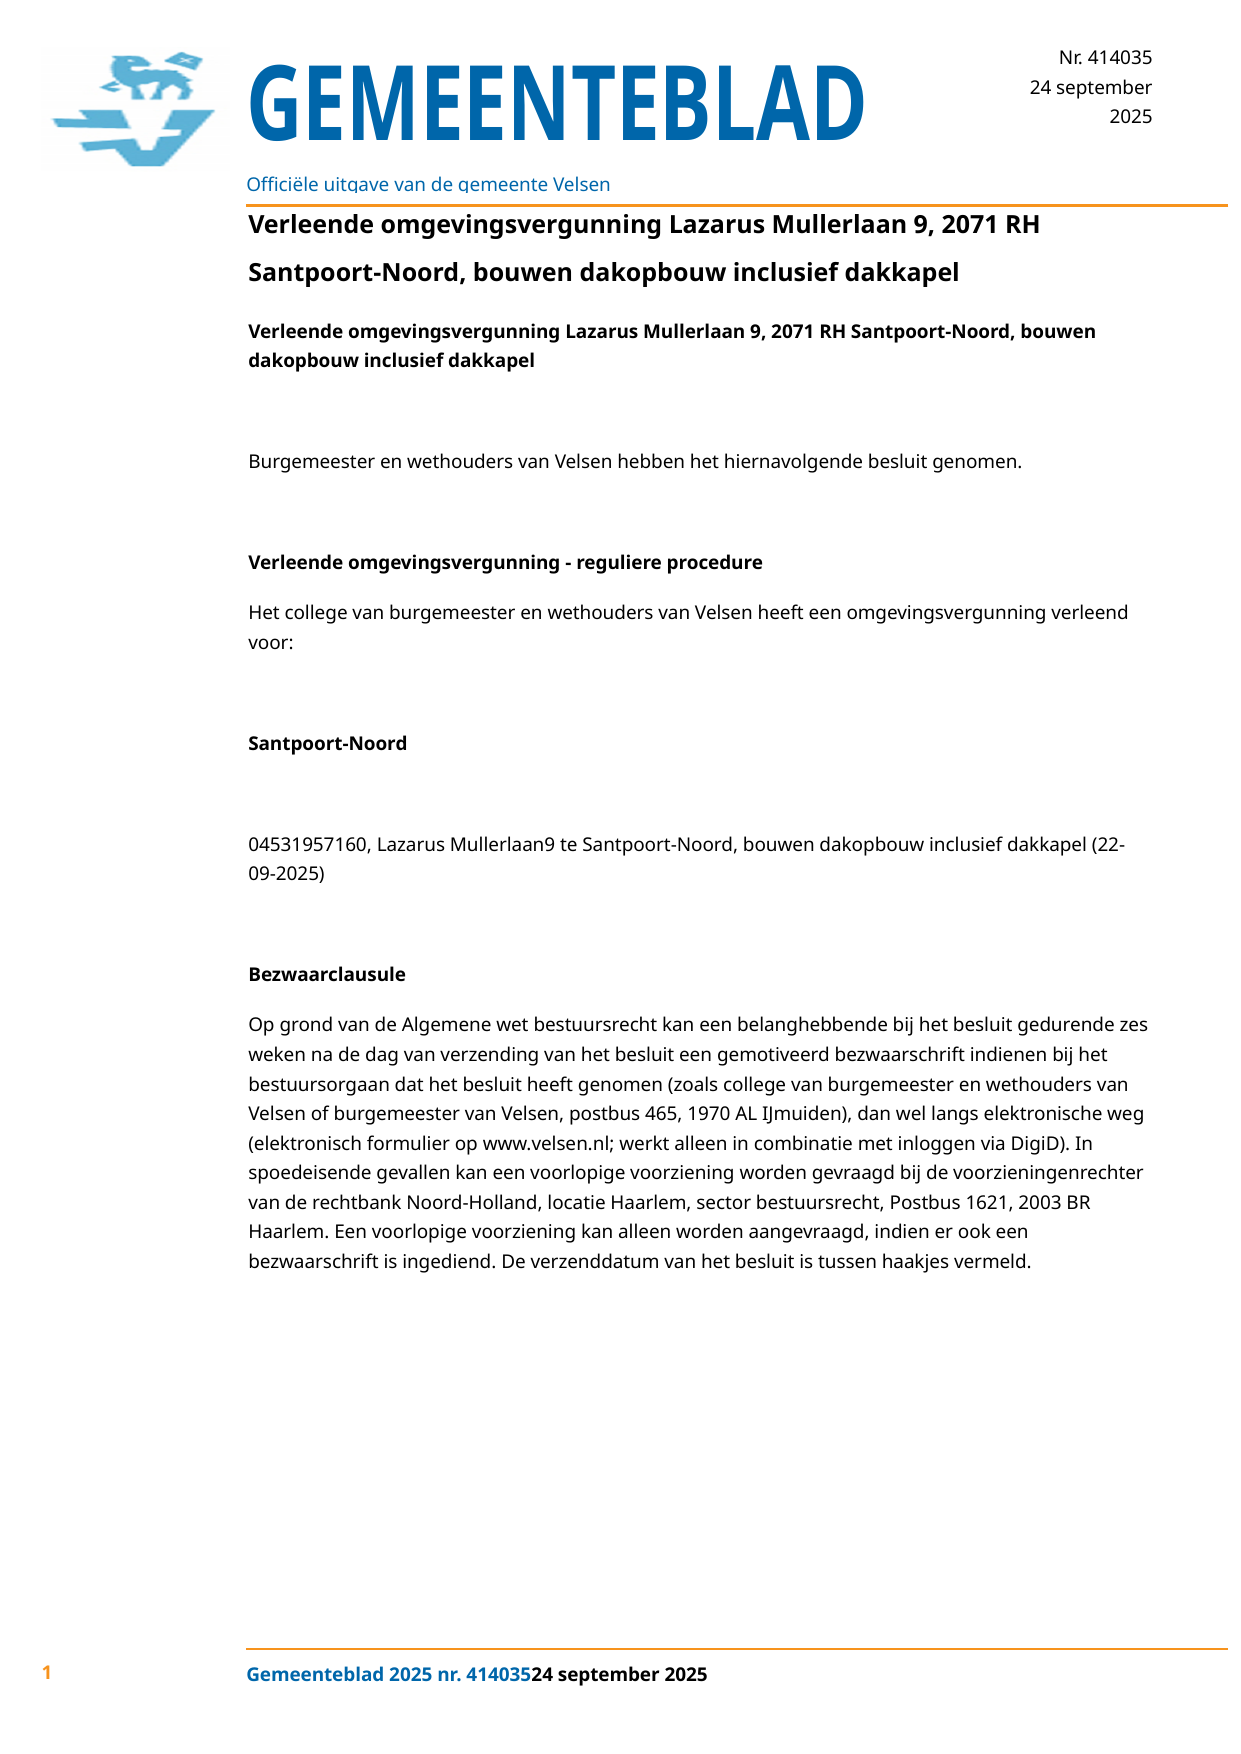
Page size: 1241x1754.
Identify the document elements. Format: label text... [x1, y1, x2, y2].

text Het college van burgemeester en wethouders van Velsen heeft een omgevingsvergunning verleend voor: [248, 599, 1152, 655]
text Verleende omgevingsvergunning Lazarus Mullerlaan 9, 2071 RH Santpoort-Noord, bouwen dakopbouw inclusief dakkapel [248, 207, 1152, 288]
picture [41, 47, 231, 172]
text Op grond van de Algemene wet bestuursrecht kan een belanghebbende bij het besluit gedurende zes weken na de dag van verzending van het besluit een gemotiveerd bezwaarschrift indienen bij het bestuursorgaan dat het besluit heeft genomen (zoals college van burgemeester en wethouders van Velsen of burgemeester van Velsen, postbus 465, 1970 AL IJmuiden), dan wel langs elektronische weg (elektronisch formulier op www.velsen.nl; werkt alleen in combinatie met inloggen via DigiD). In spoedeisende gevallen kan een voorlopige voorziening worden gevraagd bij de voorzieningenrechter van de rechtbank Noord-Holland, locatie Haarlem, sector bestuursrecht, Postbus 1621, 2003 BR Haarlem. Een voorlopige voorziening kan alleen worden aangevraagd, indien er ook een bezwaarschrift is ingediend. De verzenddatum van het besluit is tussen haakjes vermeld. [248, 1012, 1152, 1274]
text Burgemeester en wethouders van Velsen hebben het hiernavolgende besluit genomen. [248, 448, 1152, 474]
text Verleende omgevingsvergunning - reguliere procedure [248, 549, 1152, 575]
text Verleende omgevingsvergunning Lazarus Mullerlaan 9, 2071 RH Santpoort-Noord, bouwen dakopbouw inclusief dakkapel [248, 318, 1152, 373]
text Santpoort-Noord [248, 730, 1152, 756]
text Bezwaarclausule [248, 961, 1152, 987]
text 04531957160, Lazarus Mullerlaan9 te Santpoort-Noord, bouwen dakopbouw inclusief dakkapel (22-09-2025) [248, 831, 1152, 886]
